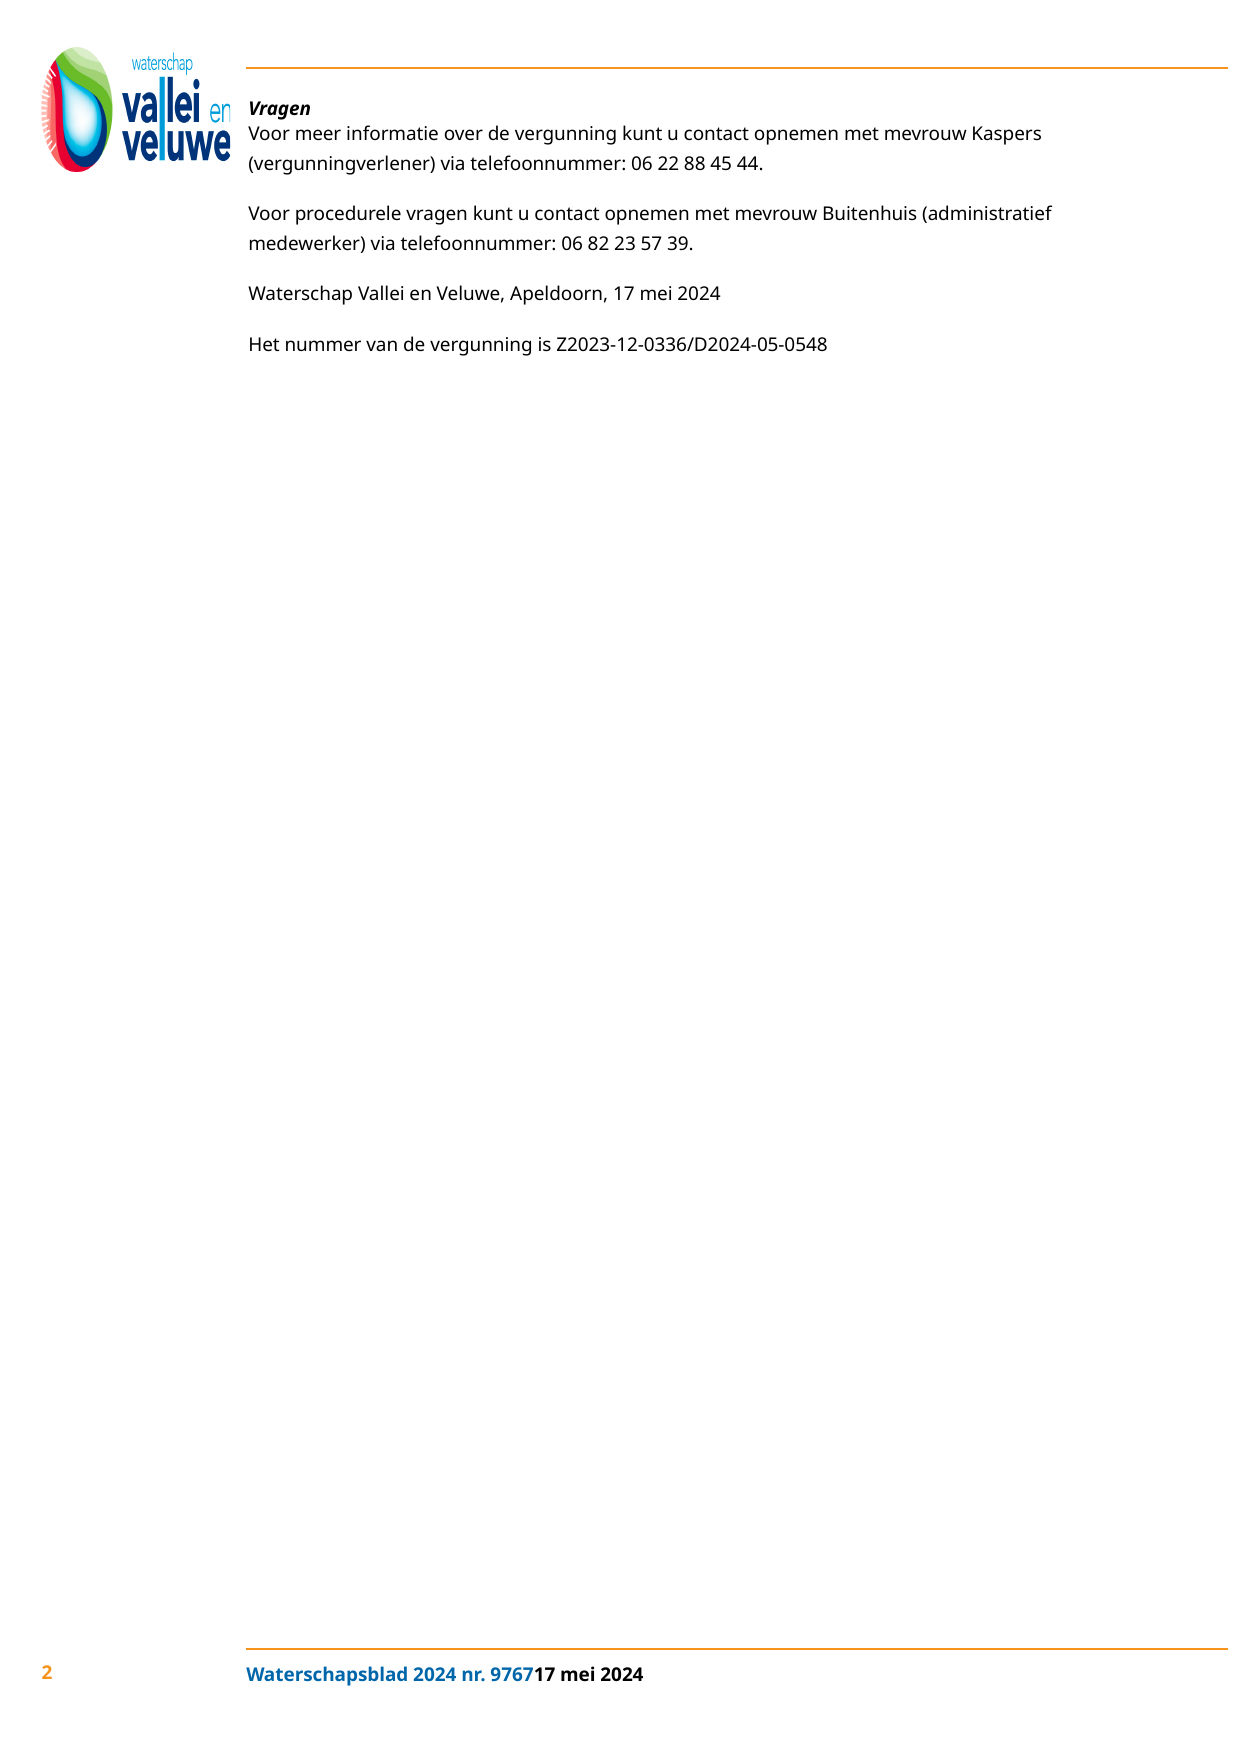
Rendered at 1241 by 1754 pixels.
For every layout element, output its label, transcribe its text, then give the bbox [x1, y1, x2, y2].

text Het nummer van de vergunning is Z2023-12-0336/D2024-05-0548 [248, 331, 1152, 357]
text Voor meer informatie over de vergunning kunt u contact opnemen met mevrouw Kaspers (vergunningverlener) via telefoonnummer: 06 22 88 45 44. [248, 121, 1152, 176]
picture [41, 47, 231, 172]
text Waterschap Vallei en Veluwe, Apeldoorn, 17 mei 2024 [248, 281, 1152, 306]
text Vragen [248, 95, 1152, 121]
text Voor procedurele vragen kunt u contact opnemen met mevrouw Buitenhuis (administratief medewerker) via telefoonnummer: 06 82 23 57 39. [248, 201, 1152, 256]
